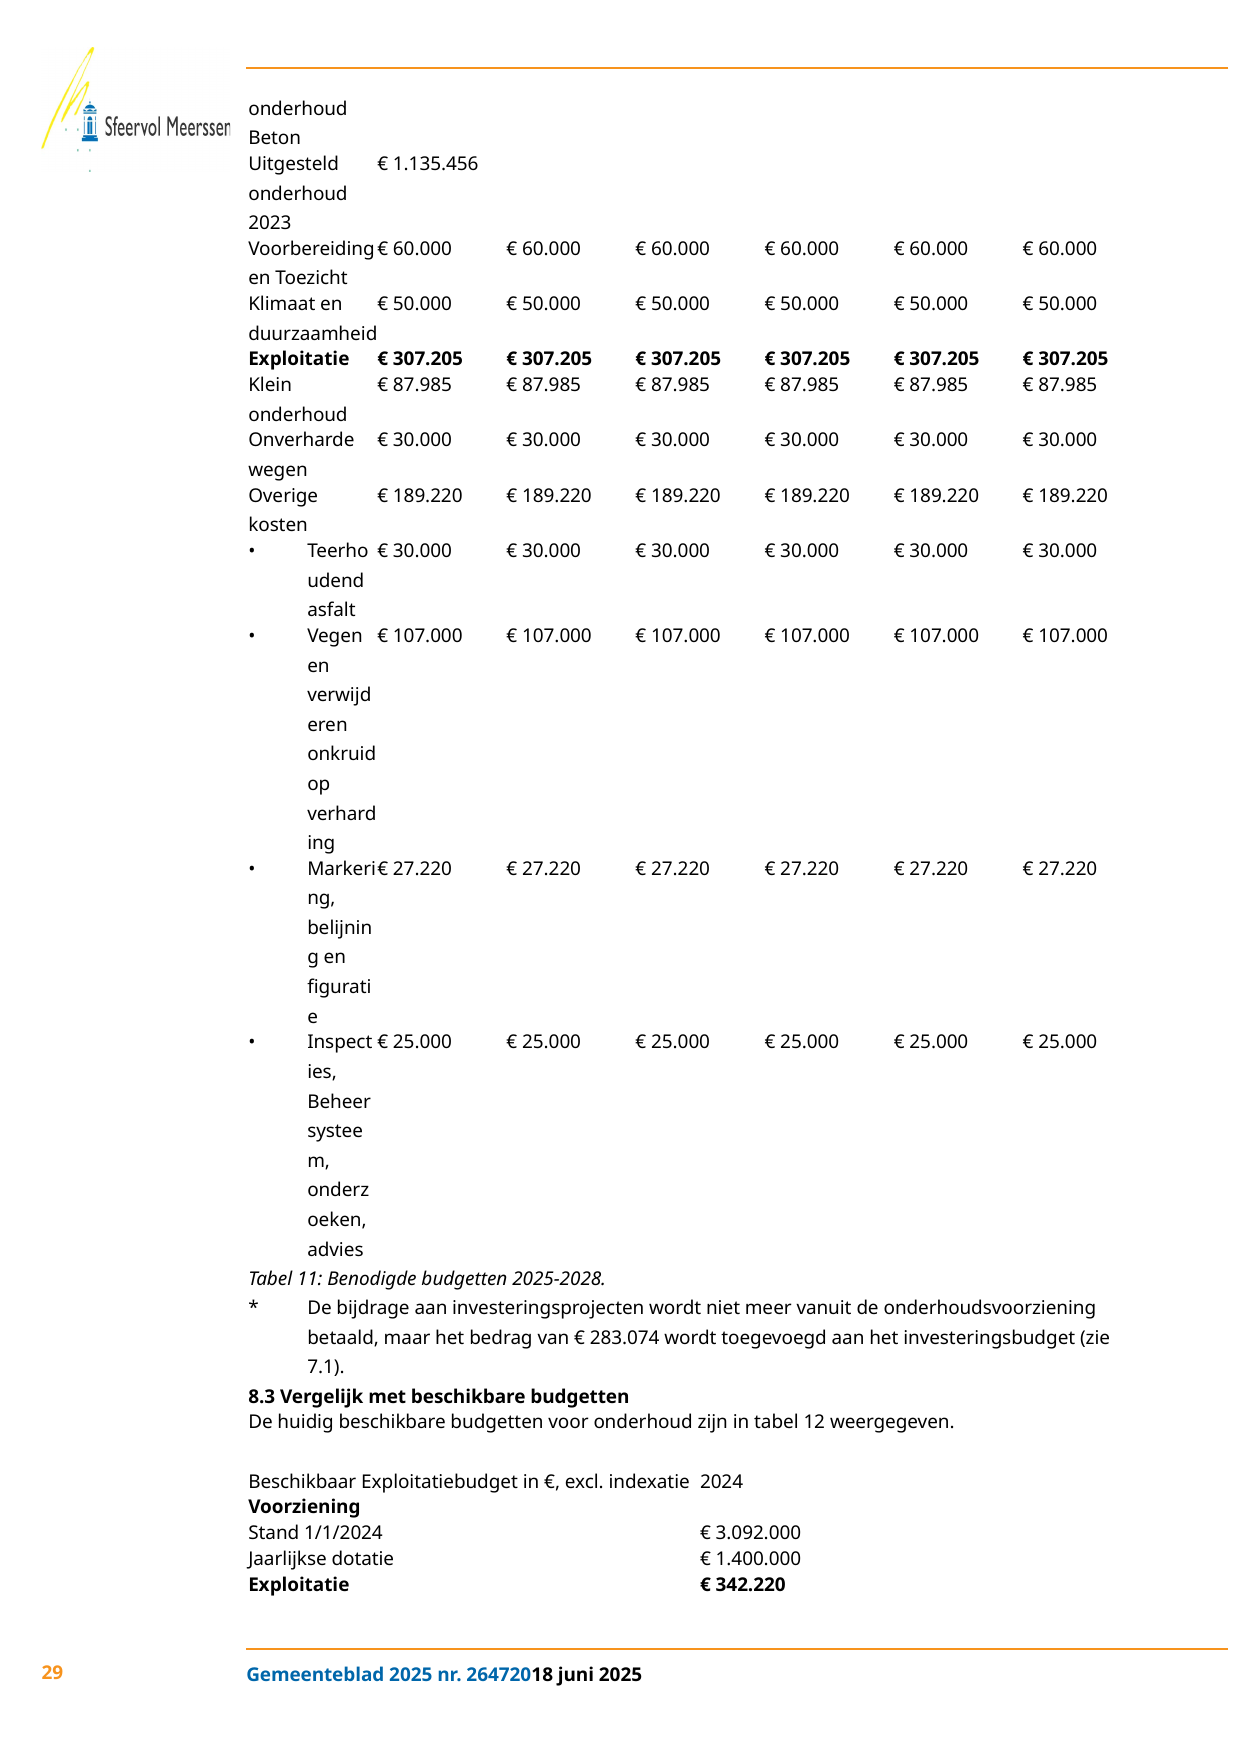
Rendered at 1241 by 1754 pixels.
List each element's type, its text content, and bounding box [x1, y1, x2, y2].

table_cell € 30.000 [764, 537, 893, 622]
table_cell € 307.205 [764, 346, 893, 371]
table_cell € 50.000 [894, 290, 1022, 346]
table_cell [635, 150, 764, 235]
table_cell Uitgesteld onderhoud 2023 [248, 150, 377, 235]
table_cell [635, 95, 764, 150]
table_cell € 25.000 [377, 1029, 506, 1261]
table_cell Teerhoudend asfalt [248, 537, 377, 622]
list De bijdrage aan investeringsprojecten wordt niet meer vanuit de onderhoudsvoorziening betaald, maar het bedrag van € 283.074 wordt toegevoegd aan het investeringsbudget (zie 7.1). [248, 1294, 1152, 1379]
table_cell € 189.220 [635, 482, 764, 537]
table_cell € 107.000 [1023, 622, 1152, 855]
table_cell € 60.000 [377, 235, 506, 290]
table_cell € 50.000 [377, 290, 506, 346]
table_cell € 50.000 [506, 290, 635, 346]
table_cell [377, 95, 506, 150]
table_cell € 107.000 [635, 622, 764, 855]
table_cell € 342.220 [700, 1571, 1152, 1597]
table_cell Markering, belijning en figuratie [248, 855, 377, 1029]
picture [41, 47, 231, 172]
table_cell € 27.220 [1023, 855, 1152, 1029]
table_cell Exploitatie [248, 1571, 700, 1597]
table_cell € 27.220 [506, 855, 635, 1029]
table_cell [764, 95, 893, 150]
table_cell Inspecties, Beheersysteem, onderzoeken, advies [248, 1029, 377, 1261]
table_cell € 1.400.000 [700, 1545, 1152, 1571]
table_cell € 107.000 [377, 622, 506, 855]
table_cell € 30.000 [894, 537, 1022, 622]
table_cell € 30.000 [1023, 427, 1152, 482]
table_cell € 30.000 [635, 427, 764, 482]
table_cell Voorziening [248, 1494, 700, 1519]
table_cell Vegen en verwijderen onkruid op verharding [248, 622, 377, 855]
table_cell € 30.000 [1023, 537, 1152, 622]
table_cell € 60.000 [1023, 235, 1152, 290]
table_cell € 87.985 [635, 371, 764, 427]
table_cell [506, 95, 635, 150]
table_cell € 87.985 [506, 371, 635, 427]
table_cell € 307.205 [377, 346, 506, 371]
table_header Beschikbaar Exploitatiebudget in €, excl. indexatie [248, 1468, 700, 1494]
table_cell € 307.205 [506, 346, 635, 371]
text Tabel 11: Benodigde budgetten 2025-2028. [248, 1265, 1152, 1290]
table_cell € 25.000 [764, 1029, 893, 1261]
table_cell € 307.205 [1023, 346, 1152, 371]
table_cell € 189.220 [894, 482, 1022, 537]
table_cell € 25.000 [506, 1029, 635, 1261]
table_cell € 27.220 [894, 855, 1022, 1029]
table_cell € 25.000 [635, 1029, 764, 1261]
text 8.3 Vergelijk met beschikbare budgetten [248, 1383, 1152, 1409]
table_cell € 30.000 [377, 427, 506, 482]
table_cell [506, 150, 635, 235]
table_cell Exploitatie [248, 346, 377, 371]
table_cell Overige kosten [248, 482, 377, 537]
table_cell € 307.205 [635, 346, 764, 371]
table_cell € 307.205 [894, 346, 1022, 371]
table_cell € 87.985 [894, 371, 1022, 427]
table_cell Klein onderhoud [248, 371, 377, 427]
table_cell € 30.000 [894, 427, 1022, 482]
table_cell Jaarlijkse dotatie [248, 1545, 700, 1571]
table_header 2024 [700, 1468, 1152, 1494]
table_cell € 87.985 [1023, 371, 1152, 427]
table_cell € 107.000 [764, 622, 893, 855]
table_cell € 189.220 [377, 482, 506, 537]
table_cell € 27.220 [764, 855, 893, 1029]
table_cell Onverharde wegen [248, 427, 377, 482]
table_cell Voorbereiding en Toezicht [248, 235, 377, 290]
table_cell € 25.000 [894, 1029, 1022, 1261]
table_cell [894, 95, 1022, 150]
table_cell € 60.000 [894, 235, 1022, 290]
table_cell € 1.135.456 [377, 150, 506, 235]
table_cell € 27.220 [377, 855, 506, 1029]
table_cell [1023, 150, 1152, 235]
table_cell € 50.000 [1023, 290, 1152, 346]
table_cell € 107.000 [894, 622, 1022, 855]
table_cell € 189.220 [764, 482, 893, 537]
table_cell € 25.000 [1023, 1029, 1152, 1261]
text De huidig beschikbare budgetten voor onderhoud zijn in tabel 12 weergegeven. [248, 1409, 1152, 1434]
table_cell € 189.220 [506, 482, 635, 537]
table_cell € 50.000 [764, 290, 893, 346]
table_cell € 87.985 [764, 371, 893, 427]
table_cell [894, 150, 1022, 235]
table_cell Klimaat en duurzaamheid [248, 290, 377, 346]
table_cell € 30.000 [635, 537, 764, 622]
table_cell Stand 1/1/2024 [248, 1520, 700, 1545]
table_cell € 27.220 [635, 855, 764, 1029]
table_cell € 30.000 [506, 427, 635, 482]
table_cell € 30.000 [764, 427, 893, 482]
table_cell [700, 1494, 1152, 1519]
table_cell € 60.000 [506, 235, 635, 290]
table_cell € 60.000 [764, 235, 893, 290]
table_cell € 87.985 [377, 371, 506, 427]
table_cell € 189.220 [1023, 482, 1152, 537]
table_cell € 50.000 [635, 290, 764, 346]
table_cell € 107.000 [506, 622, 635, 855]
table_cell [764, 150, 893, 235]
table_cell € 60.000 [635, 235, 764, 290]
table_cell [1023, 95, 1152, 150]
table_cell € 30.000 [377, 537, 506, 622]
table_cell onderhoud Beton [248, 95, 377, 150]
table_cell € 30.000 [506, 537, 635, 622]
table_cell € 3.092.000 [700, 1520, 1152, 1545]
